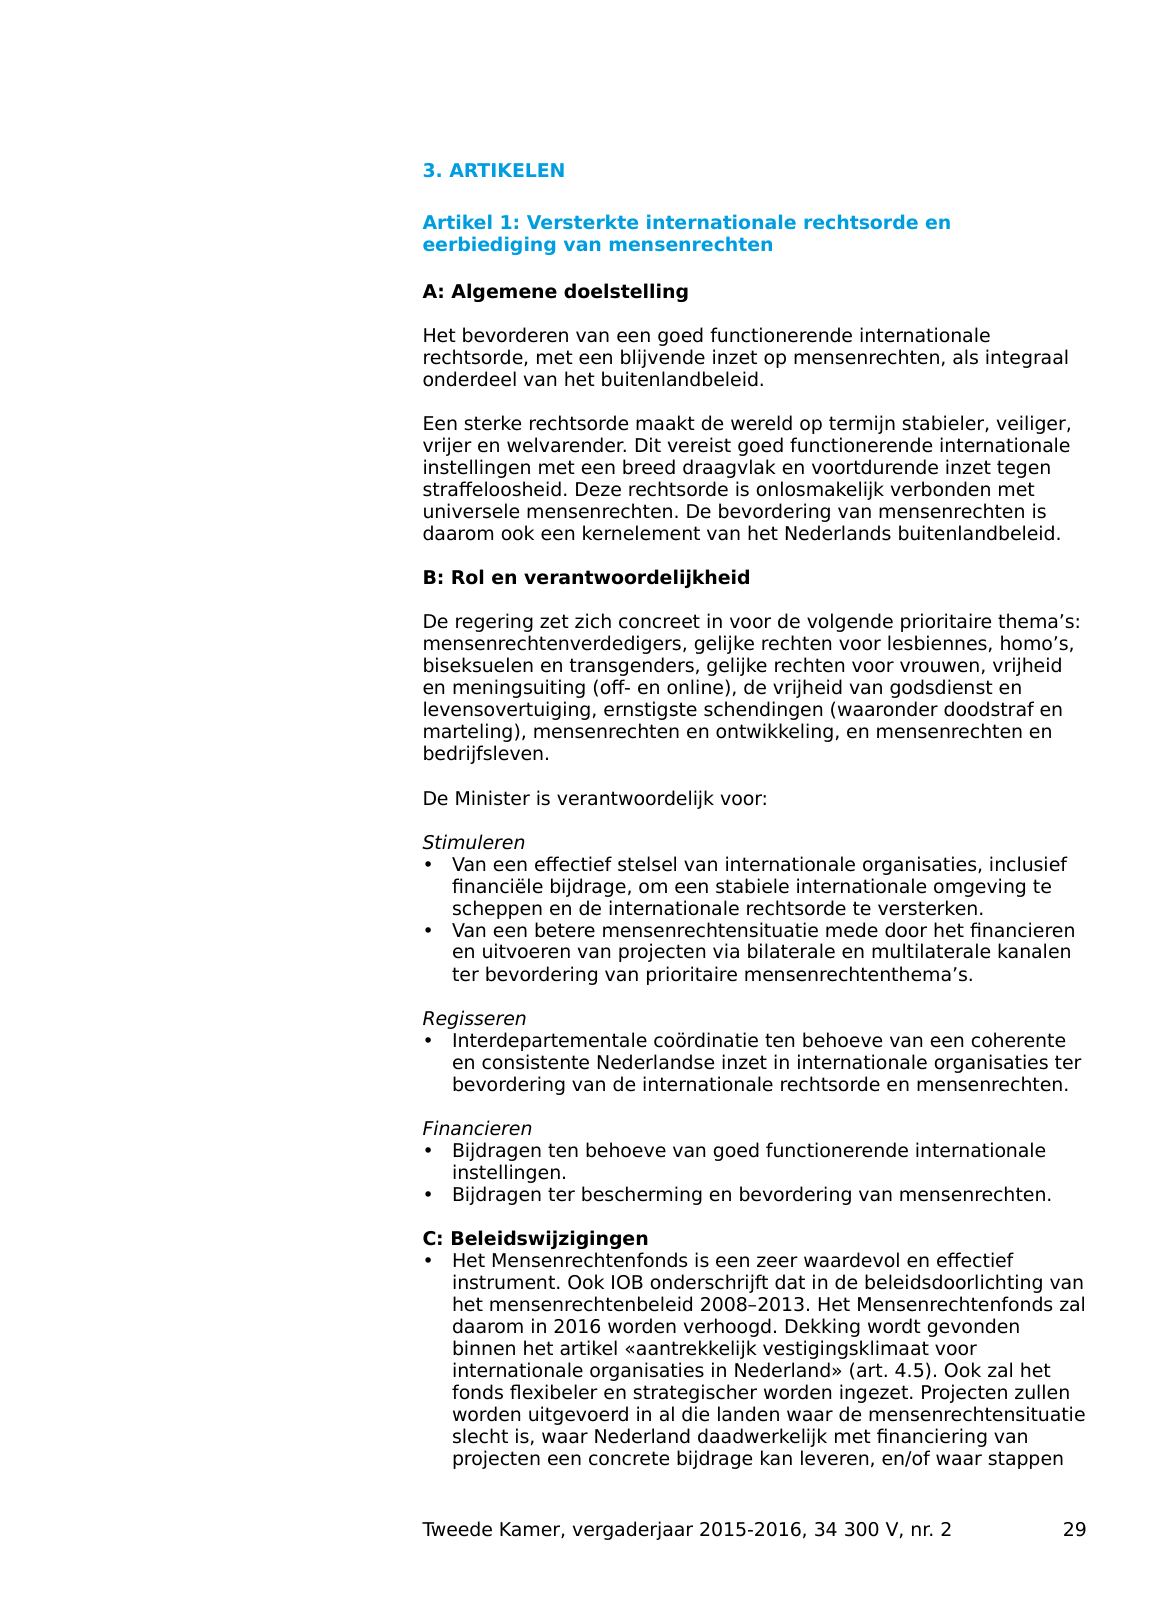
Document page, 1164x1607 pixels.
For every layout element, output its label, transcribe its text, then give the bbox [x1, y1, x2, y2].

text De regering zet zich concreet in voor de volgende prioritaire thema’s: mensenrechtenverdedigers, gelijke rechten voor lesbiennes, homo’s, biseksuelen en transgenders, gelijke rechten voor vrouwen, vrijheid en meningsuiting (off- en online), de vrijheid van godsdienst en levensovertuiging, ernstigste schendingen (waaronder doodstraf en marteling), mensenrechten en ontwikkeling, en mensenrechten en bedrijfsleven. [422, 611, 1087, 765]
subtitle Financieren [422, 1118, 1087, 1140]
subtitle B: Rol en verantwoordelijkheid [422, 567, 1087, 589]
text • Bijdragen ten behoeve van goed functionerende internationale instellingen. [422, 1140, 1087, 1184]
text De Minister is verantwoordelijk voor: [422, 787, 1087, 809]
text Een sterke rechtsorde maakt de wereld op termijn stabieler, veiliger, vrijer en welvarender. Dit vereist goed functionerende internationale instellingen met een breed draagvlak en voortdurende inzet tegen straffeloosheid. Deze rechtsorde is onlosmakelijk verbonden met universele mensenrechten. De bevordering van mensenrechten is daarom ook een kernelement van het Nederlands buitenlandbeleid. [422, 413, 1087, 545]
text • Het Mensenrechtenfonds is een zeer waardevol en effectief instrument. Ook IOB onderschrijft dat in de beleidsdoorlichting van het mensenrechtenbeleid 2008–2013. Het Mensenrechtenfonds zal daarom in 2016 worden verhoogd. Dekking wordt gevonden binnen het artikel «aantrekkelijk vestigingsklimaat voor internationale organisaties in Nederland» (art. 4.5). Ook zal het fonds flexibeler en strategischer worden ingezet. Projecten zullen worden uitgevoerd in al die landen waar de mensenrechtensituatie slecht is, waar Nederland daadwerkelijk met financiering van projecten een concrete bijdrage kan leveren, en/of waar stappen [422, 1250, 1087, 1469]
subtitle A: Algemene doelstelling [422, 281, 1087, 303]
subtitle C: Beleidswijzigingen [422, 1228, 1087, 1250]
subtitle Regisseren [422, 1008, 1087, 1029]
text Het bevorderen van een goed functionerende internationale rechtsorde, met een blijvende inzet op mensenrechten, als integraal onderdeel van het buitenlandbeleid. [422, 325, 1087, 391]
text • Van een effectief stelsel van internationale organisaties, inclusief financiële bijdrage, om een stabiele internationale omgeving te scheppen en de internationale rechtsorde te versterken. [422, 853, 1087, 919]
subtitle 3. ARTIKELEN [422, 160, 1087, 182]
text • Bijdragen ter bescherming en bevordering van mensenrechten. [422, 1184, 1087, 1206]
subtitle Stimuleren [422, 832, 1087, 853]
text • Interdepartementale coördinatie ten behoeve van een coherente en consistente Nederlandse inzet in internationale organisaties ter bevordering van de internationale rechtsorde en mensenrechten. [422, 1029, 1087, 1096]
text • Van een betere mensenrechtensituatie mede door het financieren en uitvoeren van projecten via bilaterale en multilaterale kanalen ter bevordering van prioritaire mensenrechtenthema’s. [422, 919, 1087, 985]
subtitle Artikel 1: Versterkte internationale rechtsorde en eerbiediging van mensenrechten [422, 212, 1087, 256]
